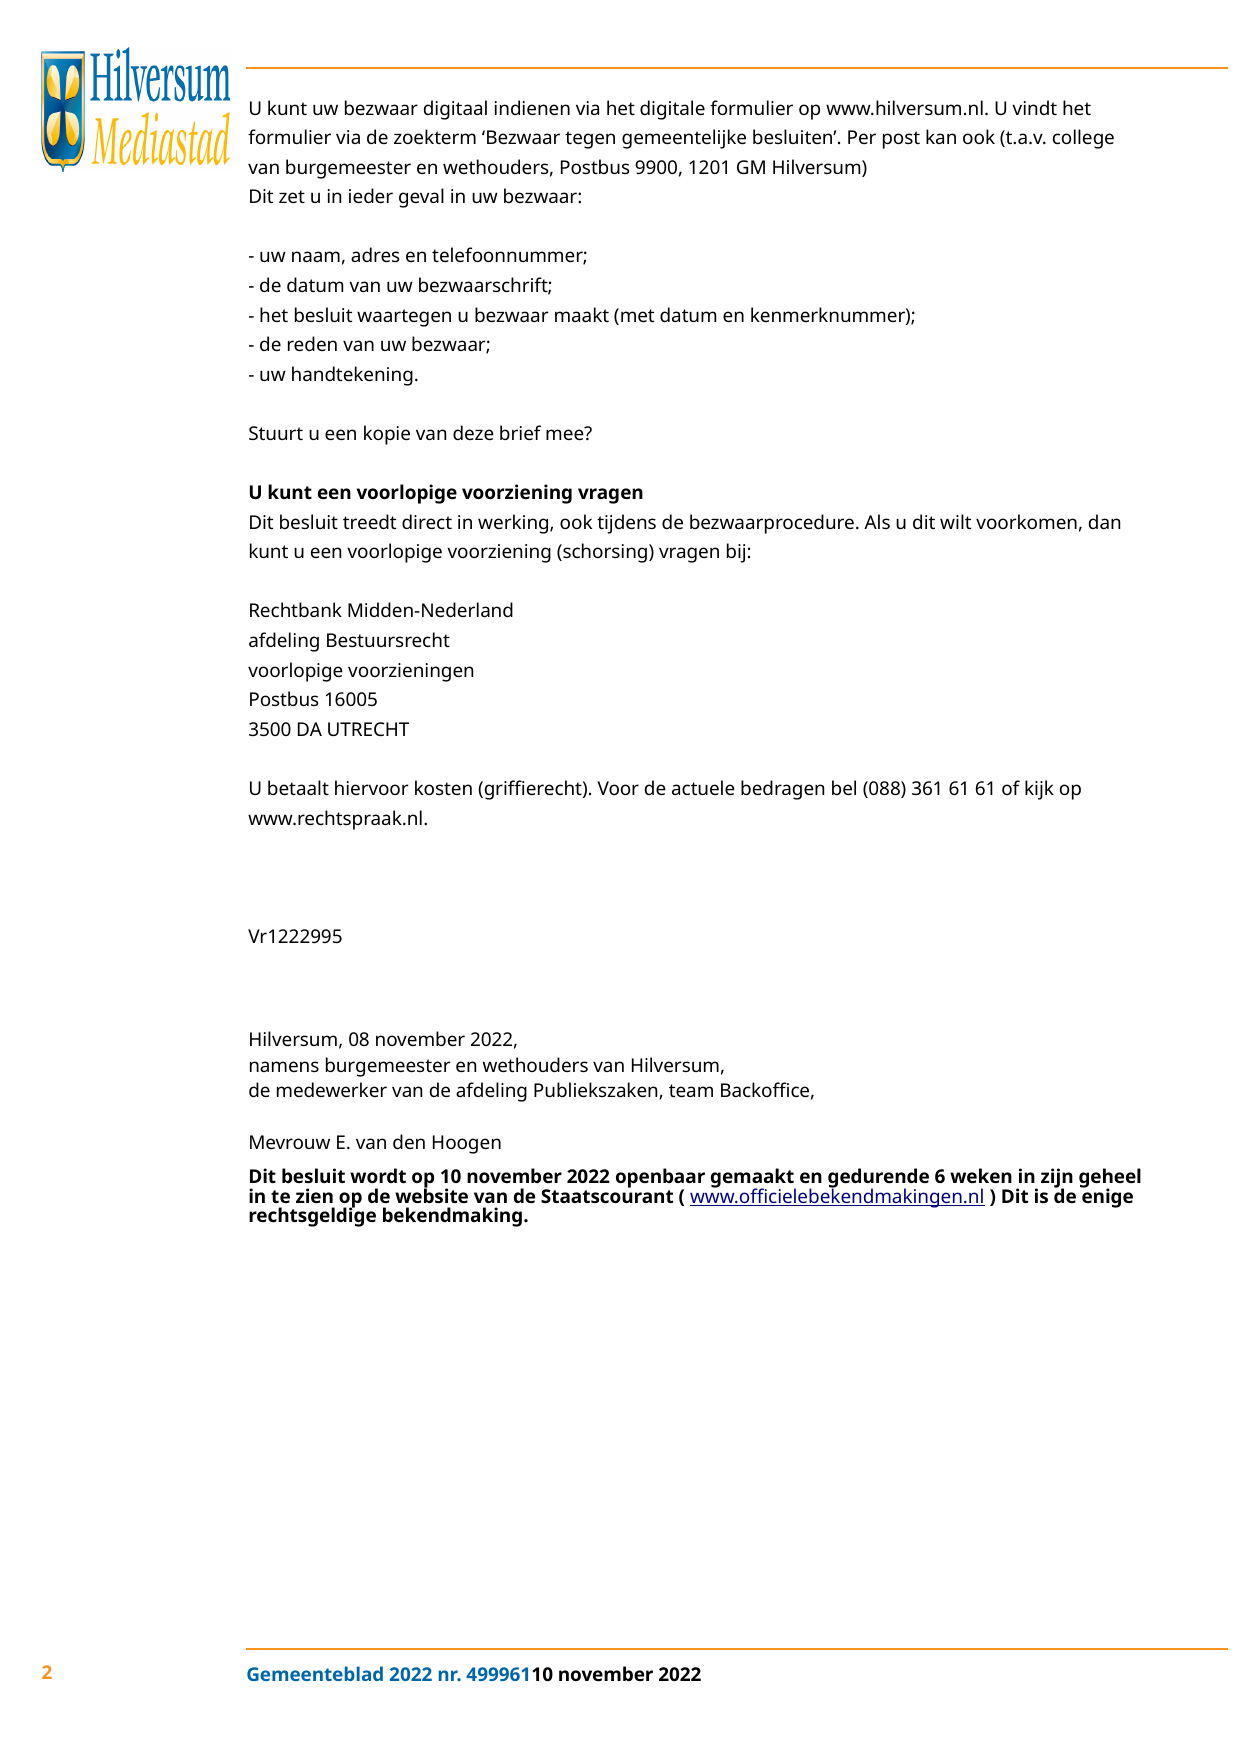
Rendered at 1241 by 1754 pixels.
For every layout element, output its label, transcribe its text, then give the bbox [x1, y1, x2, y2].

text - het besluit waartegen u bezwaar maakt (met datum en kenmerknummer); [248, 302, 1152, 328]
text Dit zet u in ieder geval in uw bezwaar: [248, 183, 1152, 209]
text Rechtbank Midden-Nederland [248, 598, 1152, 623]
text namens burgemeester en wethouders van Hilversum, [248, 1052, 1152, 1078]
text Dit besluit wordt op 10 november 2022 openbaar gemaakt en gedurende 6 weken in zijn geheel in te zien op de website van de Staatscourant ( www.officielebekendmakingen.nl ) Dit is de enige rechtsgeldige bekendmaking. [248, 1168, 1152, 1226]
text Vr1222995 [248, 923, 1152, 949]
text U kunt uw bezwaar digitaal indienen via het digitale formulier op www.hilversum.nl. U vindt het formulier via de zoekterm ‘Bezwaar tegen gemeentelijke besluiten’. Per post kan ook (t.a.v. college van burgemeester en wethouders, Postbus 9900, 1201 GM Hilversum) [248, 95, 1152, 180]
text - uw handtekening. [248, 361, 1152, 387]
picture [41, 47, 231, 172]
text Hilversum, 08 november 2022, [248, 1026, 1152, 1052]
text U kunt een voorlopige voorziening vragen [248, 479, 1152, 505]
text 3500 DA UTRECHT [248, 716, 1152, 742]
text U betaalt hiervoor kosten (griffierecht). Voor de actuele bedragen bel (088) 361 61 61 of kijk op www.rechtspraak.nl. [248, 775, 1152, 831]
text Stuurt u een kopie van deze brief mee? [248, 420, 1152, 446]
text Postbus 16005 [248, 686, 1152, 712]
text Mevrouw E. van den Hoogen [248, 1129, 1152, 1155]
text Dit besluit treedt direct in werking, ook tijdens de bezwaarprocedure. Als u dit wilt voorkomen, dan kunt u een voorlopige voorziening (schorsing) vragen bij: [248, 509, 1152, 564]
text - de reden van uw bezwaar; [248, 331, 1152, 357]
text afdeling Bestuursrecht [248, 627, 1152, 653]
text voorlopige voorzieningen [248, 657, 1152, 683]
text de medewerker van de afdeling Publiekszaken, team Backoffice, [248, 1078, 1152, 1103]
text - uw naam, adres en telefoonnummer; [248, 243, 1152, 268]
text - de datum van uw bezwaarschrift; [248, 272, 1152, 298]
